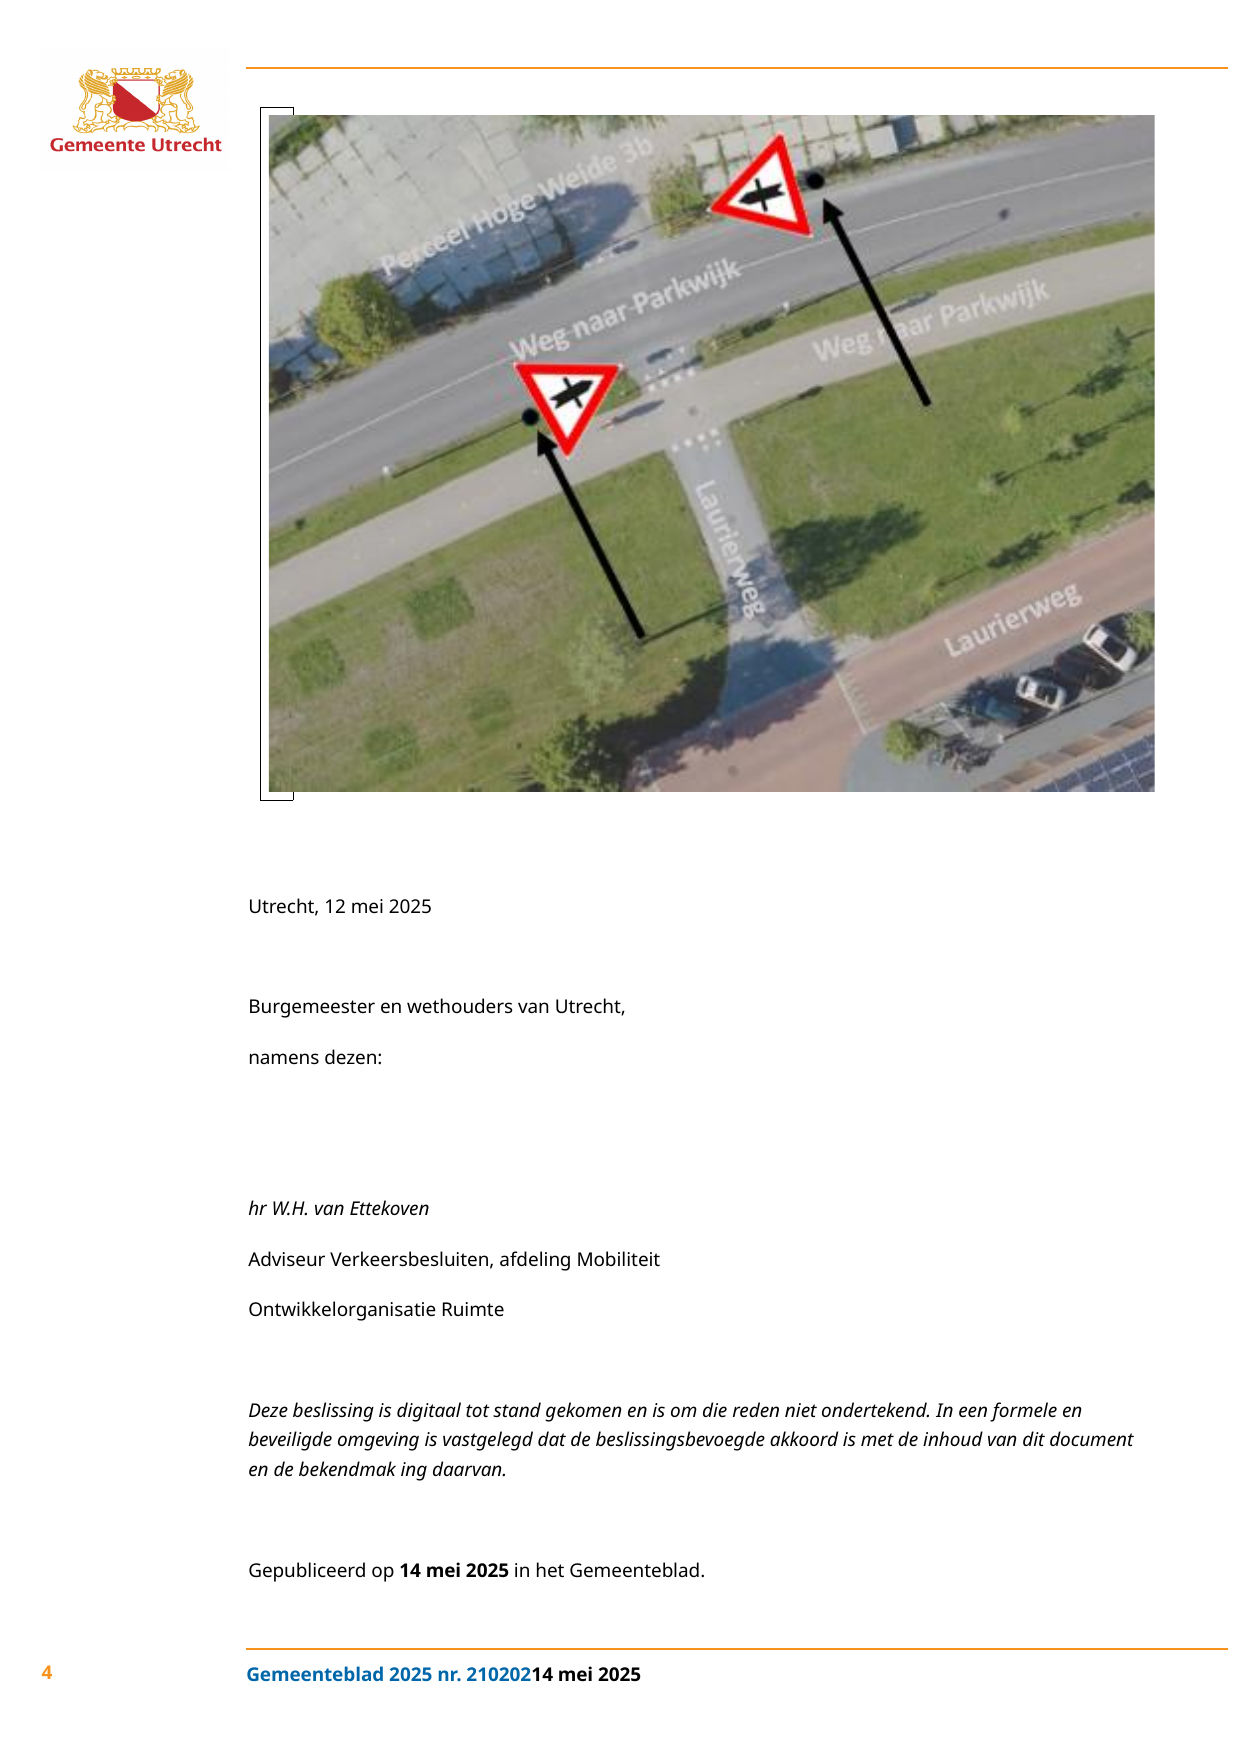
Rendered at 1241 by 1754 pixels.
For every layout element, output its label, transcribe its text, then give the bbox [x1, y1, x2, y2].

text Utrecht, 12 mei 2025 [248, 893, 1152, 918]
picture [268, 115, 1155, 792]
text Deze beslissing is digitaal tot stand gekomen en is om die reden niet ondertekend. In een formele en beveiligde omgeving is vastgelegd dat de beslissingsbevoegde akkoord is met de inhoud van dit document en de bekendmak ing daarvan. [248, 1397, 1152, 1482]
text Gepubliceerd op 14 mei 2025 in het Gemeenteblad. [248, 1557, 1152, 1583]
text Adviseur Verkeersbesluiten, afdeling Mobiliteit [248, 1246, 1152, 1271]
text Ontwikkelorganisatie Ruimte [248, 1296, 1152, 1322]
text hr W.H. van Ettekoven [248, 1195, 1152, 1221]
text Burgemeester en wethouders van Utrecht, [248, 994, 1152, 1019]
picture [41, 47, 231, 172]
text namens dezen: [248, 1044, 1152, 1070]
